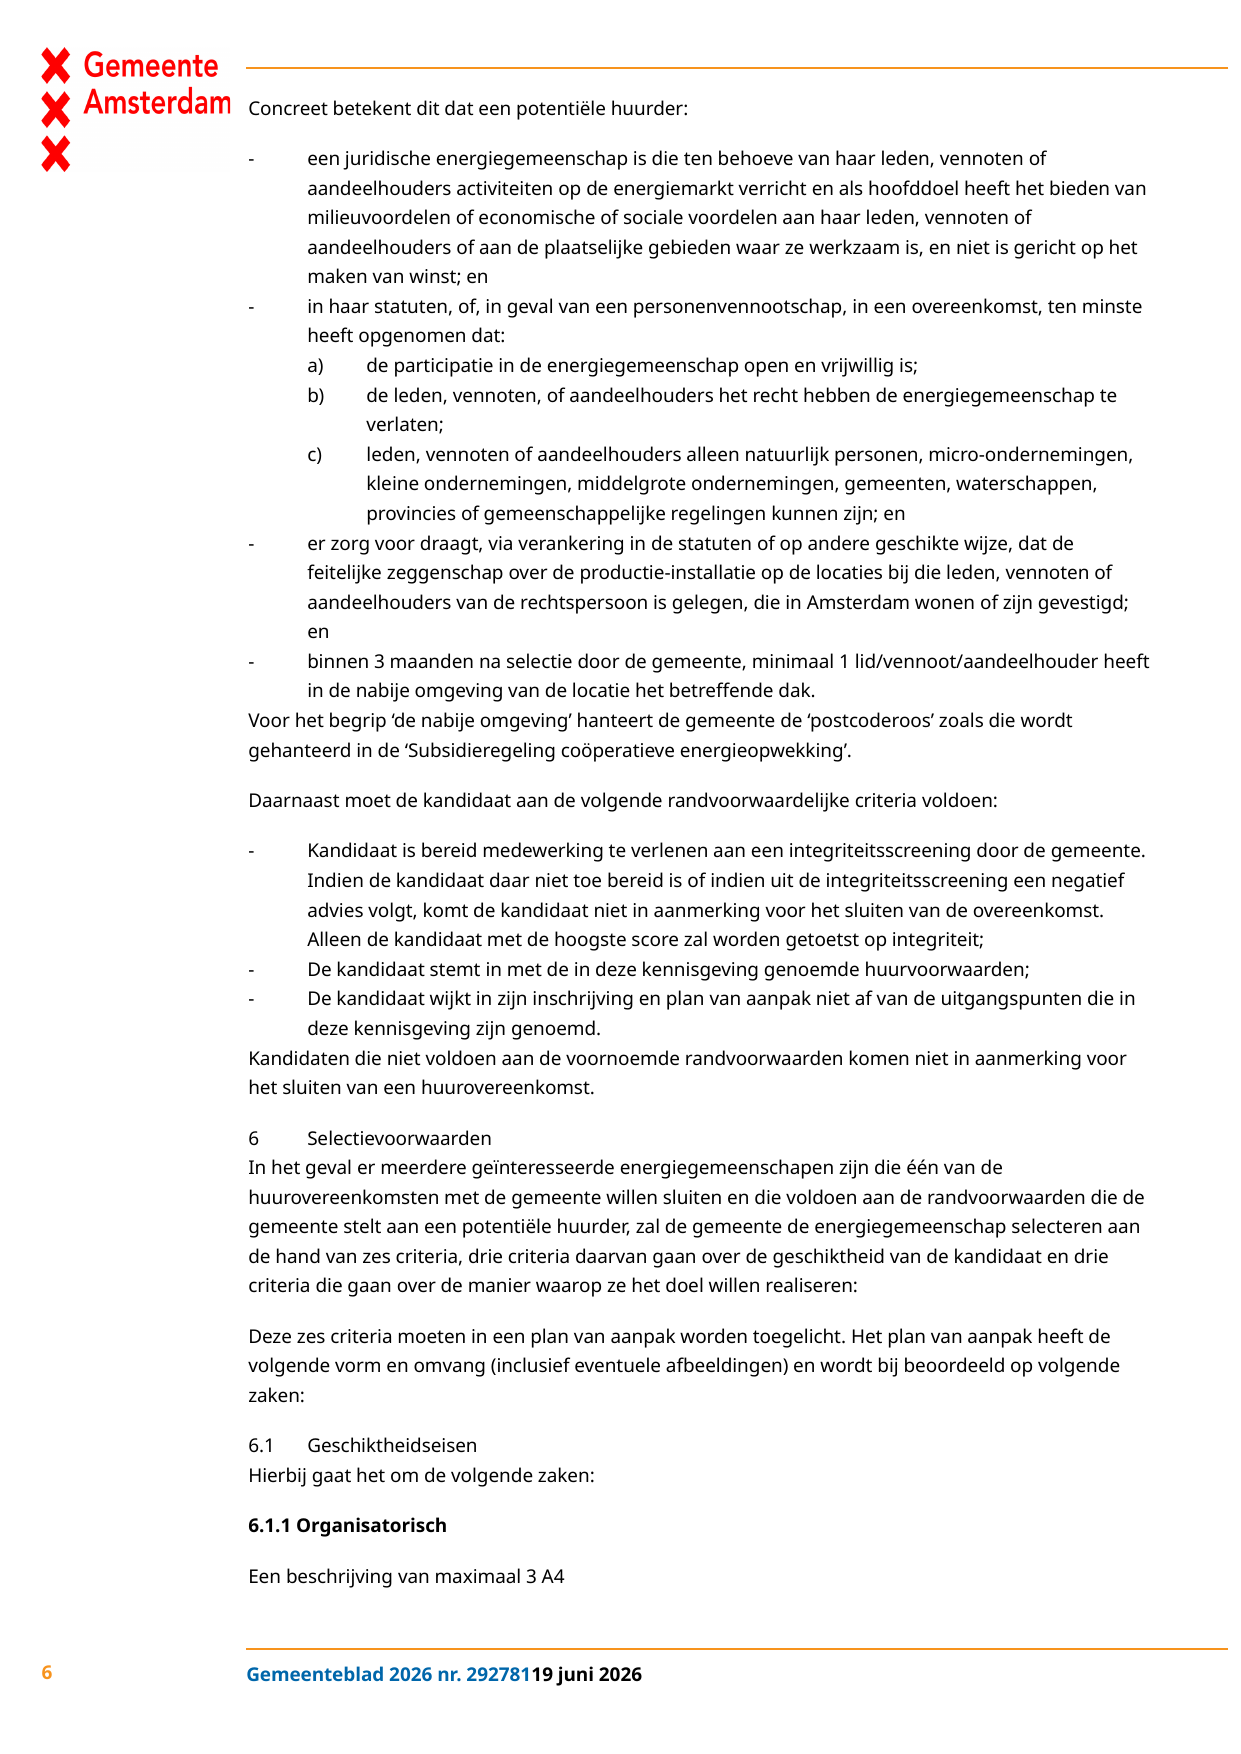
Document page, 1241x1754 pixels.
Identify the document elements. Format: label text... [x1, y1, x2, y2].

list Selectievoorwaarden [248, 1125, 1152, 1151]
text Kandidaten die niet voldoen aan de voornoemde randvoorwaarden komen niet in aanmerking voor het sluiten van een huurovereenkomst. [248, 1045, 1152, 1100]
text 6.1.1 Organisatorisch [248, 1513, 1152, 1538]
list de leden, vennoten, of aandeelhouders het recht hebben de energiegemeenschap te verlaten; [307, 382, 1152, 437]
list Geschiktheidseisen [248, 1433, 1152, 1458]
text Voor het begrip ‘de nabije omgeving’ hanteert de gemeente de ‘postcoderoos’ zoals die wordt gehanteerd in de ‘Subsidieregeling coöperatieve energieopwekking’. [248, 707, 1152, 763]
list er zorg voor draagt, via verankering in de statuten of op andere geschikte wijze, dat de feitelijke zeggenschap over de productie-installatie op de locaties bij die leden, vennoten of aandeelhouders van de rechtspersoon is gelegen, die in Amsterdam wonen of zijn gevestigd; en [248, 530, 1152, 644]
text Daarnaast moet de kandidaat aan de volgende randvoorwaardelijke criteria voldoen: [248, 787, 1152, 813]
text Een beschrijving van maximaal 3 A4 [248, 1563, 1152, 1589]
list Kandidaat is bereid medewerking te verlenen aan een integriteitsscreening door de gemeente. Indien de kandidaat daar niet toe bereid is of indien uit de integriteitsscreening een negatief advies volgt, komt de kandidaat niet in aanmerking voor het sluiten van de overeenkomst. Alleen de kandidaat met de hoogste score zal worden getoetst op integriteit; [248, 838, 1152, 952]
text In het geval er meerdere geïnteresseerde energiegemeenschapen zijn die één van de huurovereenkomsten met de gemeente willen sluiten en die voldoen aan de randvoorwaarden die de gemeente stelt aan een potentiële huurder, zal de gemeente de energiegemeenschap selecteren aan de hand van zes criteria, drie criteria daarvan gaan over de geschiktheid van de kandidaat en drie criteria die gaan over de manier waarop ze het doel willen realiseren: [248, 1154, 1152, 1298]
picture [41, 47, 231, 172]
text Concreet betekent dit dat een potentiële huurder: [248, 95, 1152, 121]
list leden, vennoten of aandeelhouders alleen natuurlijk personen, micro-ondernemingen, kleine ondernemingen, middelgrote ondernemingen, gemeenten, waterschappen, provincies of gemeenschappelijke regelingen kunnen zijn; en [307, 441, 1152, 526]
list in haar statuten, of, in geval van een personenvennootschap, in een overeenkomst, ten minste heeft opgenomen dat: [248, 293, 1152, 348]
list de participatie in de energiegemeenschap open en vrijwillig is; [307, 352, 1152, 378]
text Hierbij gaat het om de volgende zaken: [248, 1462, 1152, 1488]
list binnen 3 maanden na selectie door de gemeente, minimaal 1 lid/vennoot/aandeelhouder heeft in de nabije omgeving van de locatie het betreffende dak. [248, 648, 1152, 703]
list De kandidaat wijkt in zijn inschrijving en plan van aanpak niet af van de uitgangspunten die in deze kennisgeving zijn genoemd. [248, 986, 1152, 1041]
text Deze zes criteria moeten in een plan van aanpak worden toegelicht. Het plan van aanpak heeft de volgende vorm en omvang (inclusief eventuele afbeeldingen) en wordt bij beoordeeld op volgende zaken: [248, 1323, 1152, 1408]
list De kandidaat stemt in met de in deze kennisgeving genoemde huurvoorwaarden; [248, 956, 1152, 982]
list een juridische energiegemeenschap is die ten behoeve van haar leden, vennoten of aandeelhouders activiteiten op de energiemarkt verricht en als hoofddoel heeft het bieden van milieuvoordelen of economische of sociale voordelen aan haar leden, vennoten of aandeelhouders of aan de plaatselijke gebieden waar ze werkzaam is, en niet is gericht op het maken van winst; en [248, 145, 1152, 289]
